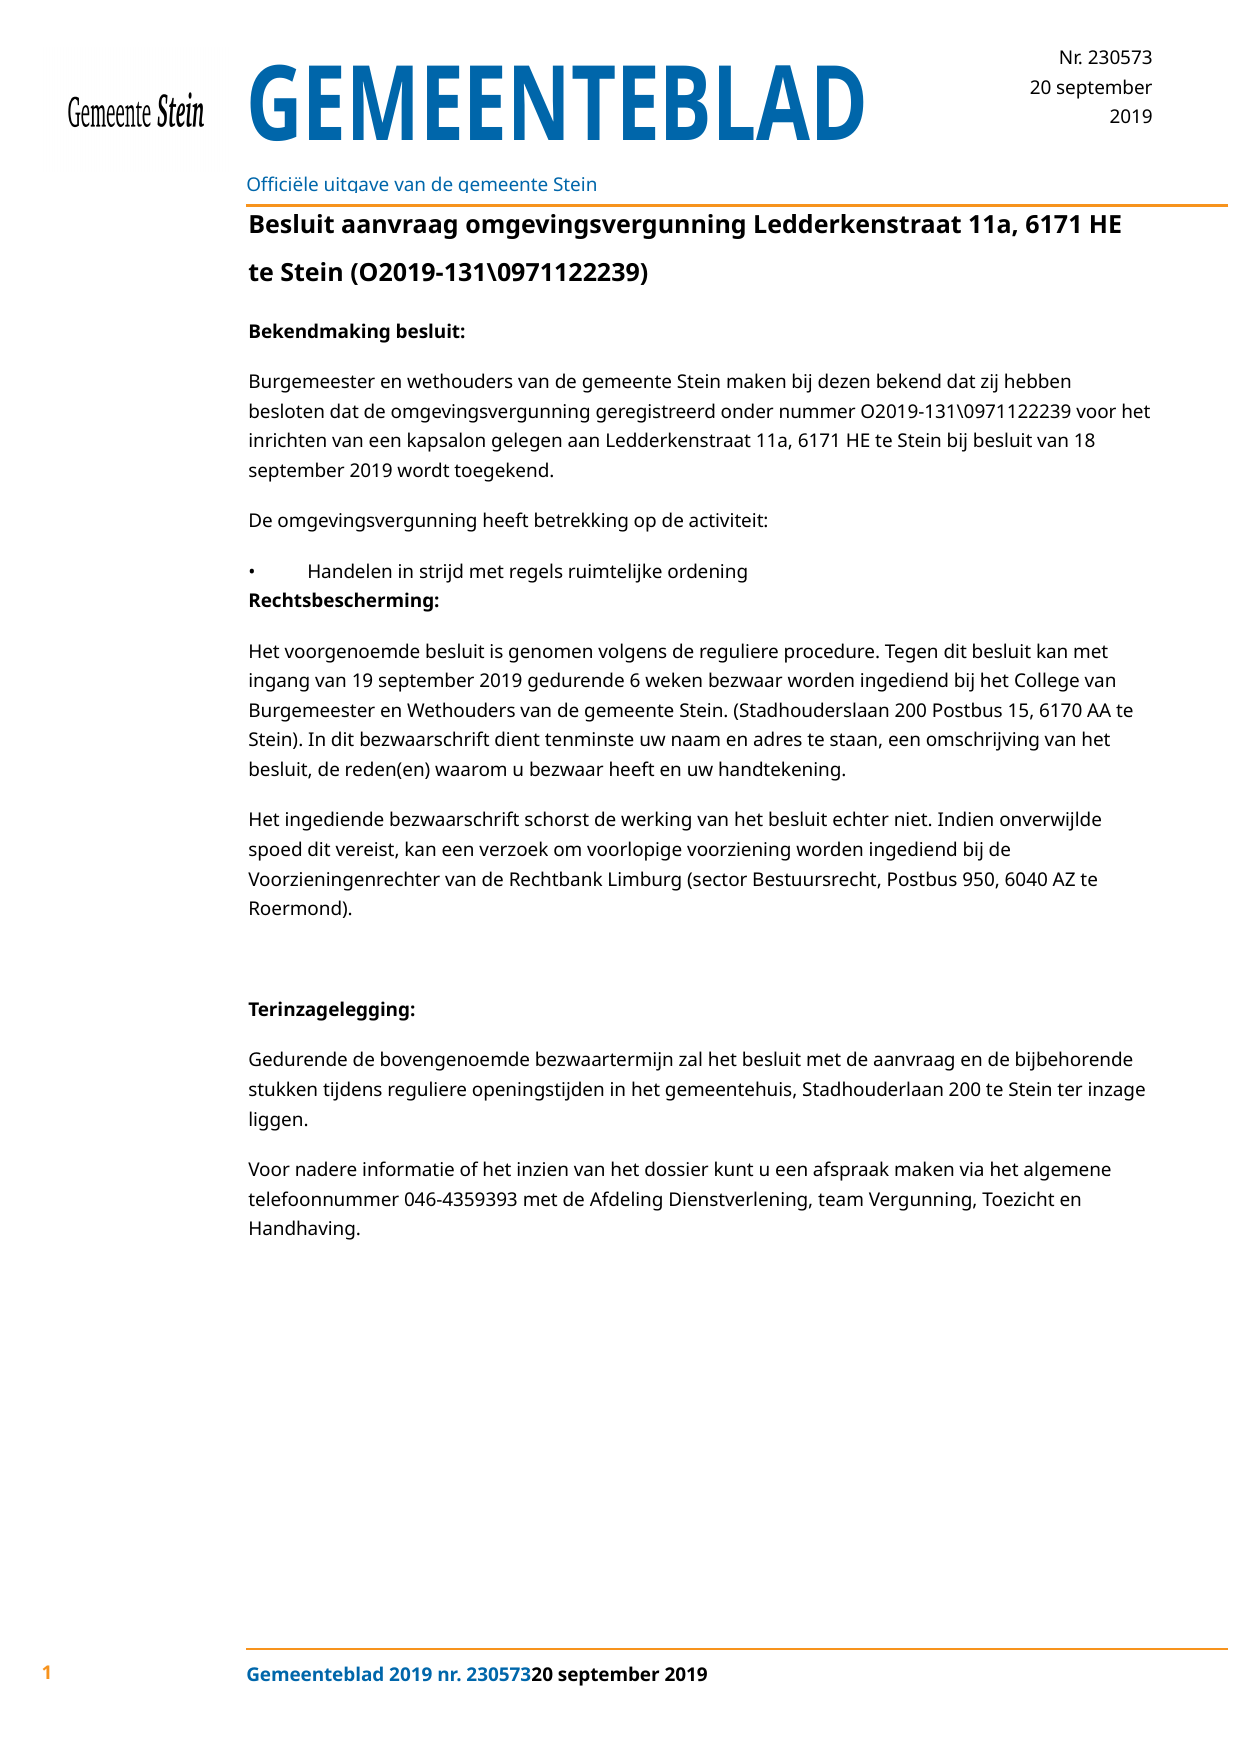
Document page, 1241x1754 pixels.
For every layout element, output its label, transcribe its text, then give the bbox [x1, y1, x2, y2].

text Gedurende de bovengenoemde bezwaartermijn zal het besluit met de aanvraag en de bijbehorende stukken tijdens reguliere openingstijden in het gemeentehuis, Stadhouderlaan 200 te Stein ter inzage liggen. [248, 1047, 1152, 1132]
text Rechtsbescherming: [248, 587, 1152, 613]
text De omgevingsvergunning heeft betrekking op de activiteit: [248, 507, 1152, 533]
text Burgemeester en wethouders van de gemeente Stein maken bij dezen bekend dat zij hebben besloten dat de omgevingsvergunning geregistreerd onder nummer O2019-131\0971122239 voor het inrichten van een kapsalon gelegen aan Ledderkenstraat 11a, 6171 HE te Stein bij besluit van 18 september 2019 wordt toegekend. [248, 368, 1152, 483]
text Het ingediende bezwaarschrift schorst de werking van het besluit echter niet. Indien onverwijlde spoed dit vereist, kan een verzoek om voorlopige voorziening worden ingediend bij de Voorzieningenrechter van de Rechtbank Limburg (sector Bestuursrecht, Postbus 950, 6040 AZ te Roermond). [248, 807, 1152, 921]
text Het voorgenoemde besluit is genomen volgens de reguliere procedure. Tegen dit besluit kan met ingang van 19 september 2019 gedurende 6 weken bezwaar worden ingediend bij het College van Burgemeester en Wethouders van de gemeente Stein. (Stadhouderslaan 200 Postbus 15, 6170 AA te Stein). In dit bezwaarschrift dient tenminste uw naam en adres te staan, een omschrijving van het besluit, de reden(en) waarom u bezwaar heeft en uw handtekening. [248, 638, 1152, 782]
picture [41, 47, 231, 172]
text Bekendmaking besluit: [248, 318, 1152, 344]
text Terinzagelegging: [248, 996, 1152, 1022]
list Handelen in strijd met regels ruimtelijke ordening [248, 558, 1152, 584]
text Besluit aanvraag omgevingsvergunning Ledderkenstraat 11a, 6171 HE te Stein (O2019-131\0971122239) [248, 207, 1152, 288]
text Voor nadere informatie of het inzien van het dossier kunt u een afspraak maken via het algemene telefoonnummer 046-4359393 met de Afdeling Dienstverlening, team Vergunning, Toezicht en Handhaving. [248, 1156, 1152, 1241]
